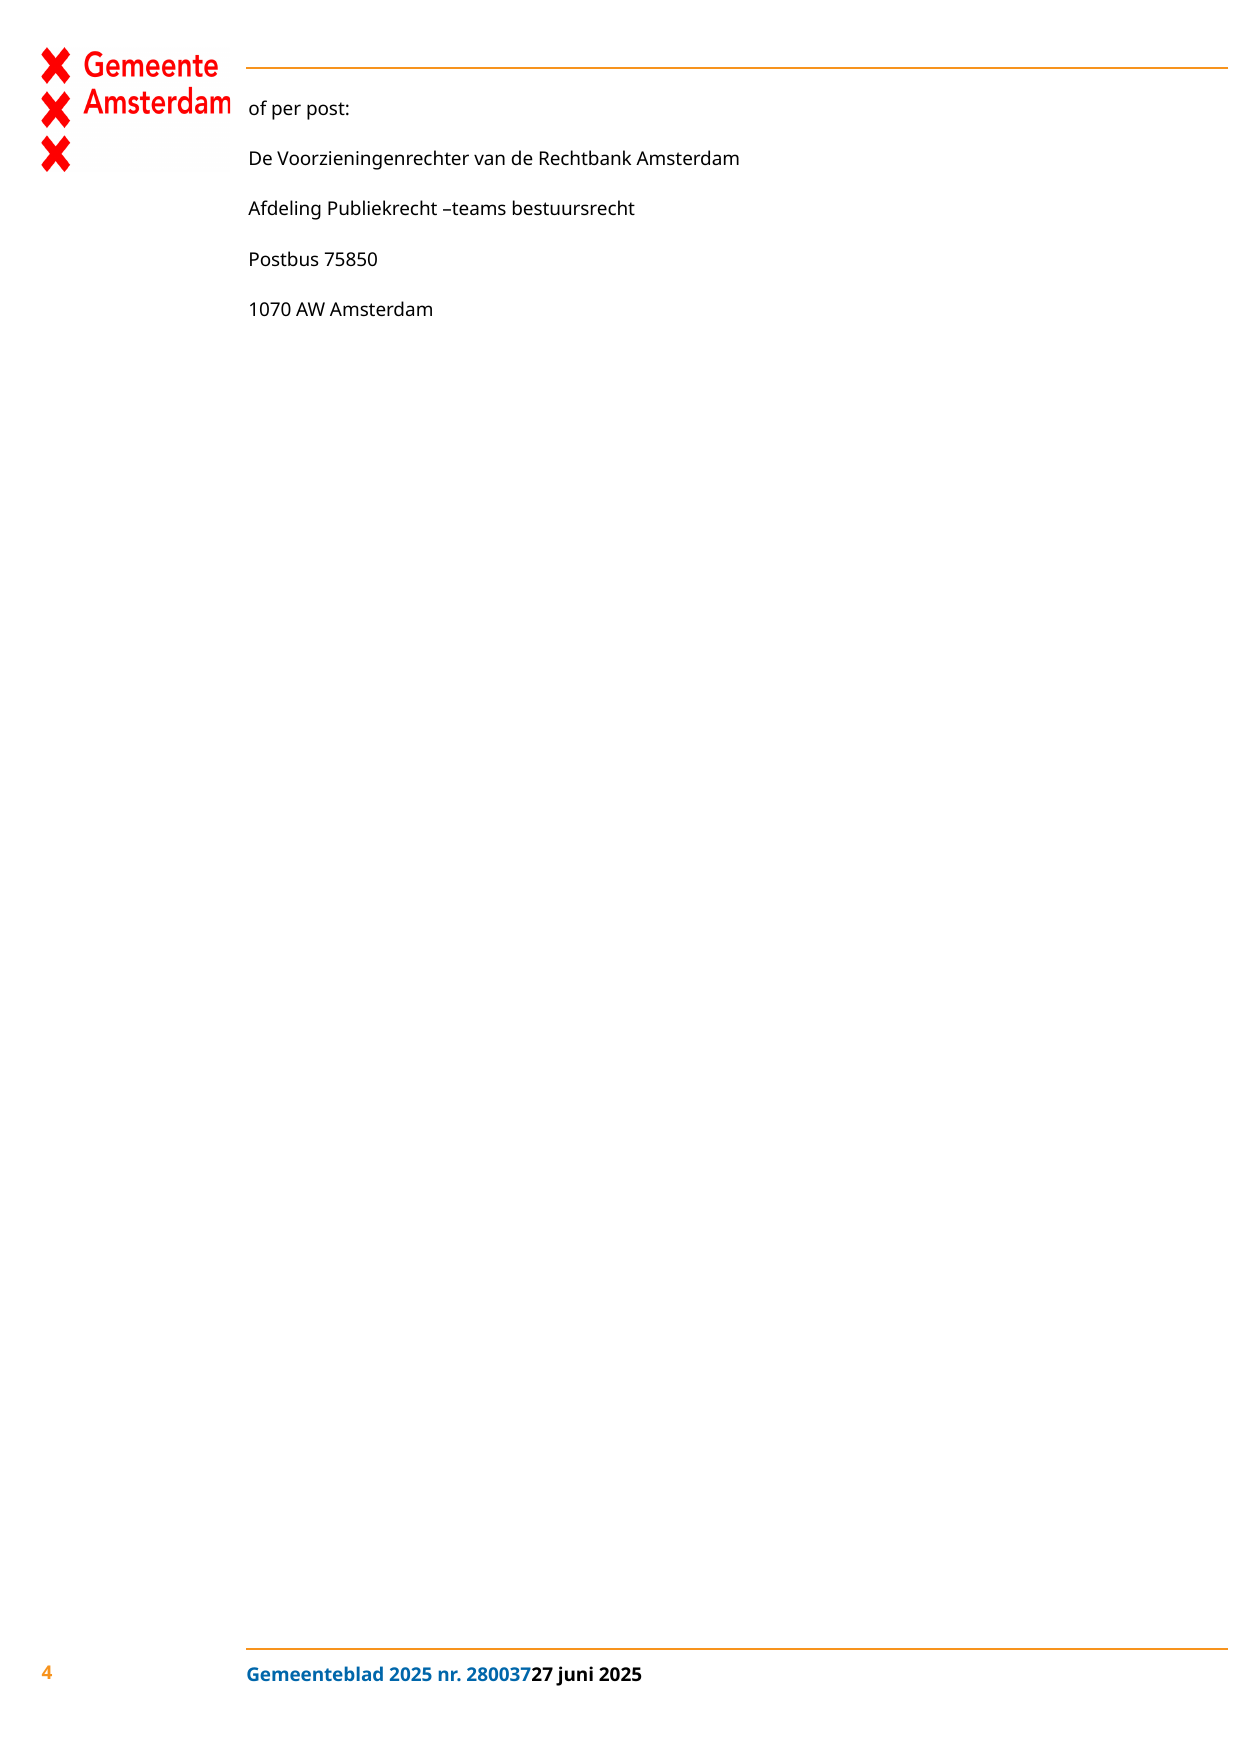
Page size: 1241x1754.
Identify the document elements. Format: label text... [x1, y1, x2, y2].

picture [41, 47, 231, 172]
text Postbus 75850 [248, 246, 1152, 272]
text 1070 AW Amsterdam [248, 296, 1152, 322]
text De Voorzieningenrechter van de Rechtbank Amsterdam [248, 145, 1152, 171]
text of per post: [248, 95, 1152, 121]
text Afdeling Publiekrecht –teams bestuursrecht [248, 196, 1152, 221]
